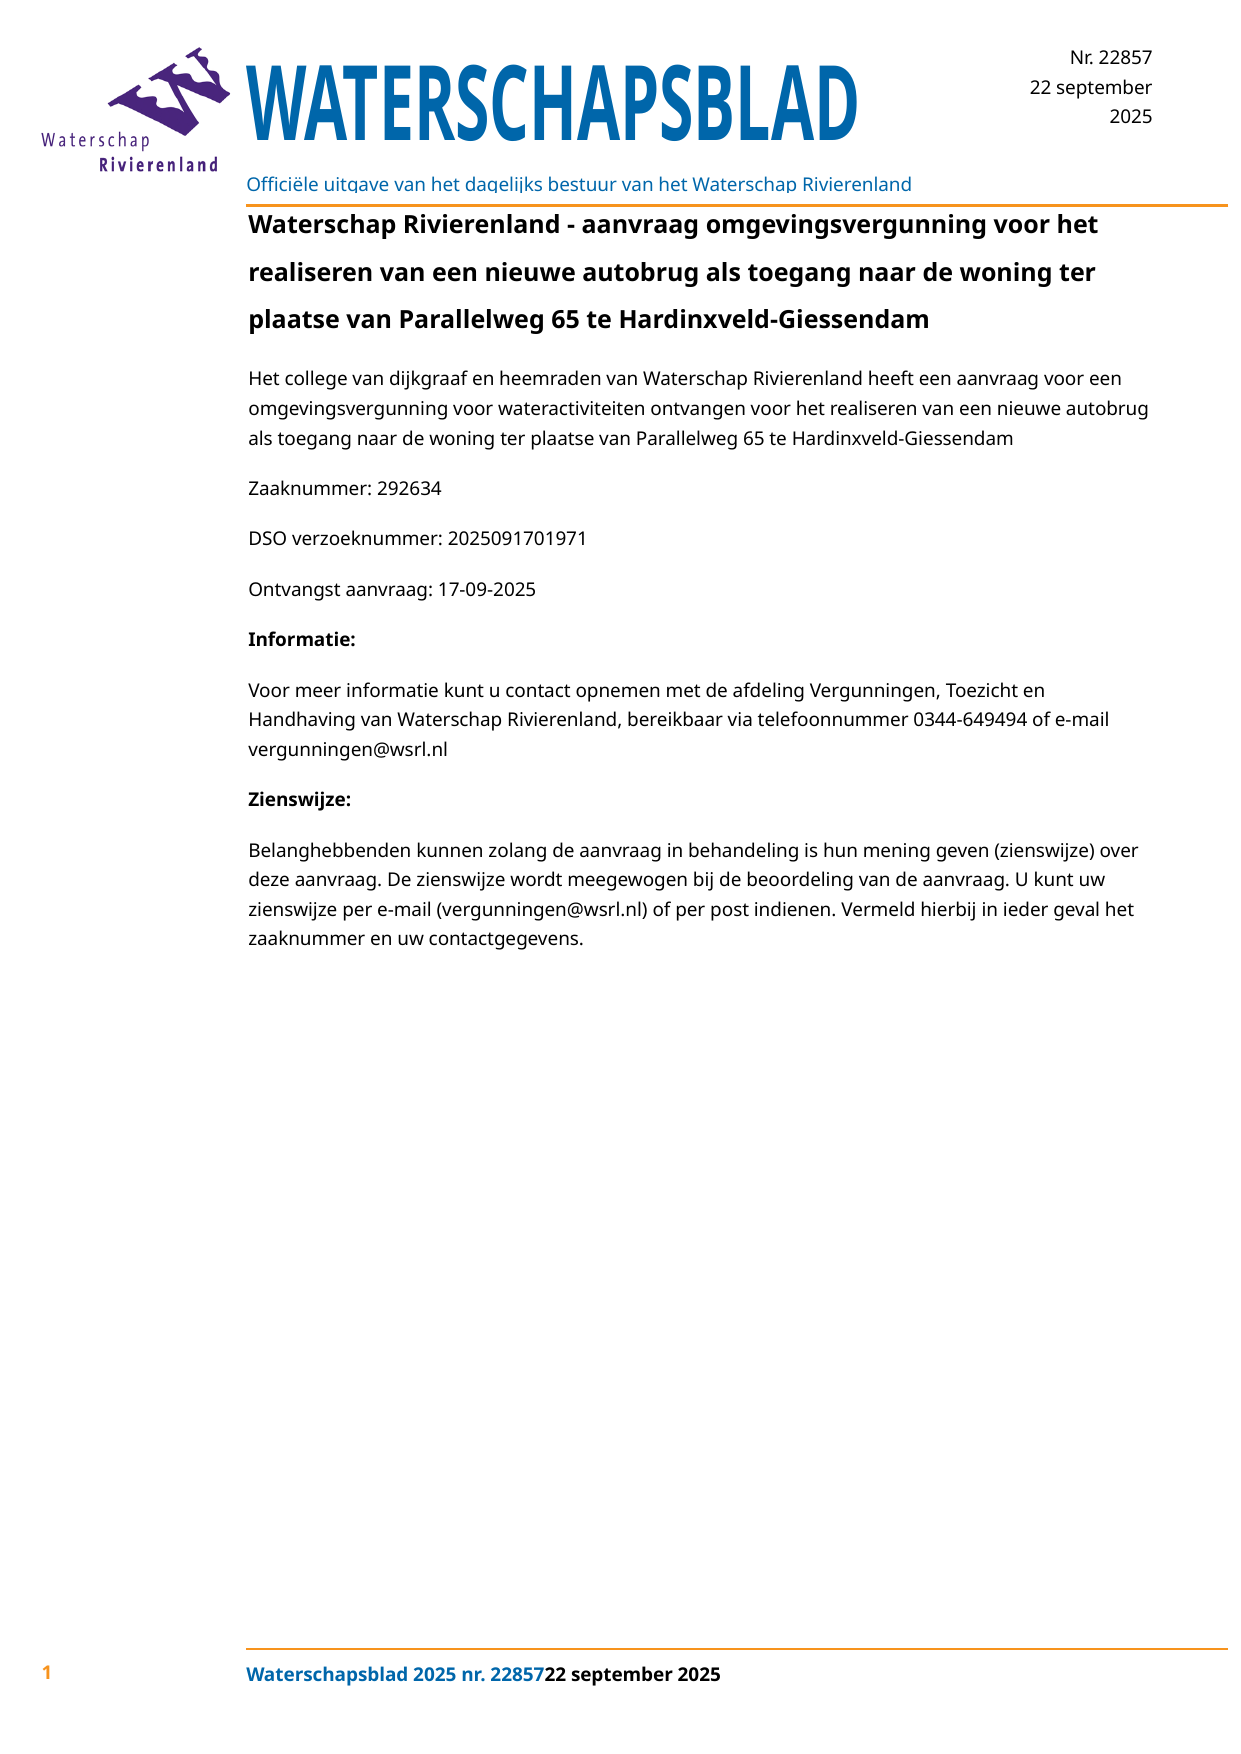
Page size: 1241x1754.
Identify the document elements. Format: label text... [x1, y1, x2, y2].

text Waterschap Rivierenland - aanvraag omgevingsvergunning voor het realiseren van een nieuwe autobrug als toegang naar de woning ter plaatse van Parallelweg 65 te Hardinxveld-Giessendam [248, 207, 1152, 336]
text Voor meer informatie kunt u contact opnemen met de afdeling Vergunningen, Toezicht en Handhaving van Waterschap Rivierenland, bereikbaar via telefoonnummer 0344-649494 of e-mail vergunningen@wsrl.nl [248, 677, 1152, 762]
text Ontvangst aanvraag: 17-09-2025 [248, 576, 1152, 602]
text Het college van dijkgraaf en heemraden van Waterschap Rivierenland heeft een aanvraag voor een omgevingsvergunning voor wateractiviteiten ontvangen voor het realiseren van een nieuwe autobrug als toegang naar de woning ter plaatse van Parallelweg 65 te Hardinxveld-Giessendam [248, 366, 1152, 450]
text Informatie: [248, 626, 1152, 652]
text Belanghebbenden kunnen zolang de aanvraag in behandeling is hun mening geven (zienswijze) over deze aanvraag. De zienswijze wordt meegewogen bij de beoordeling van de aanvraag. U kunt uw zienswijze per e-mail (vergunningen@wsrl.nl) of per post indienen. Vermeld hierbij in ieder geval het zaaknummer en uw contactgegevens. [248, 837, 1152, 951]
text DSO verzoeknummer: 2025091701971 [248, 526, 1152, 551]
picture [41, 47, 231, 172]
text Zienswijze: [248, 786, 1152, 812]
text Zaaknummer: 292634 [248, 475, 1152, 501]
